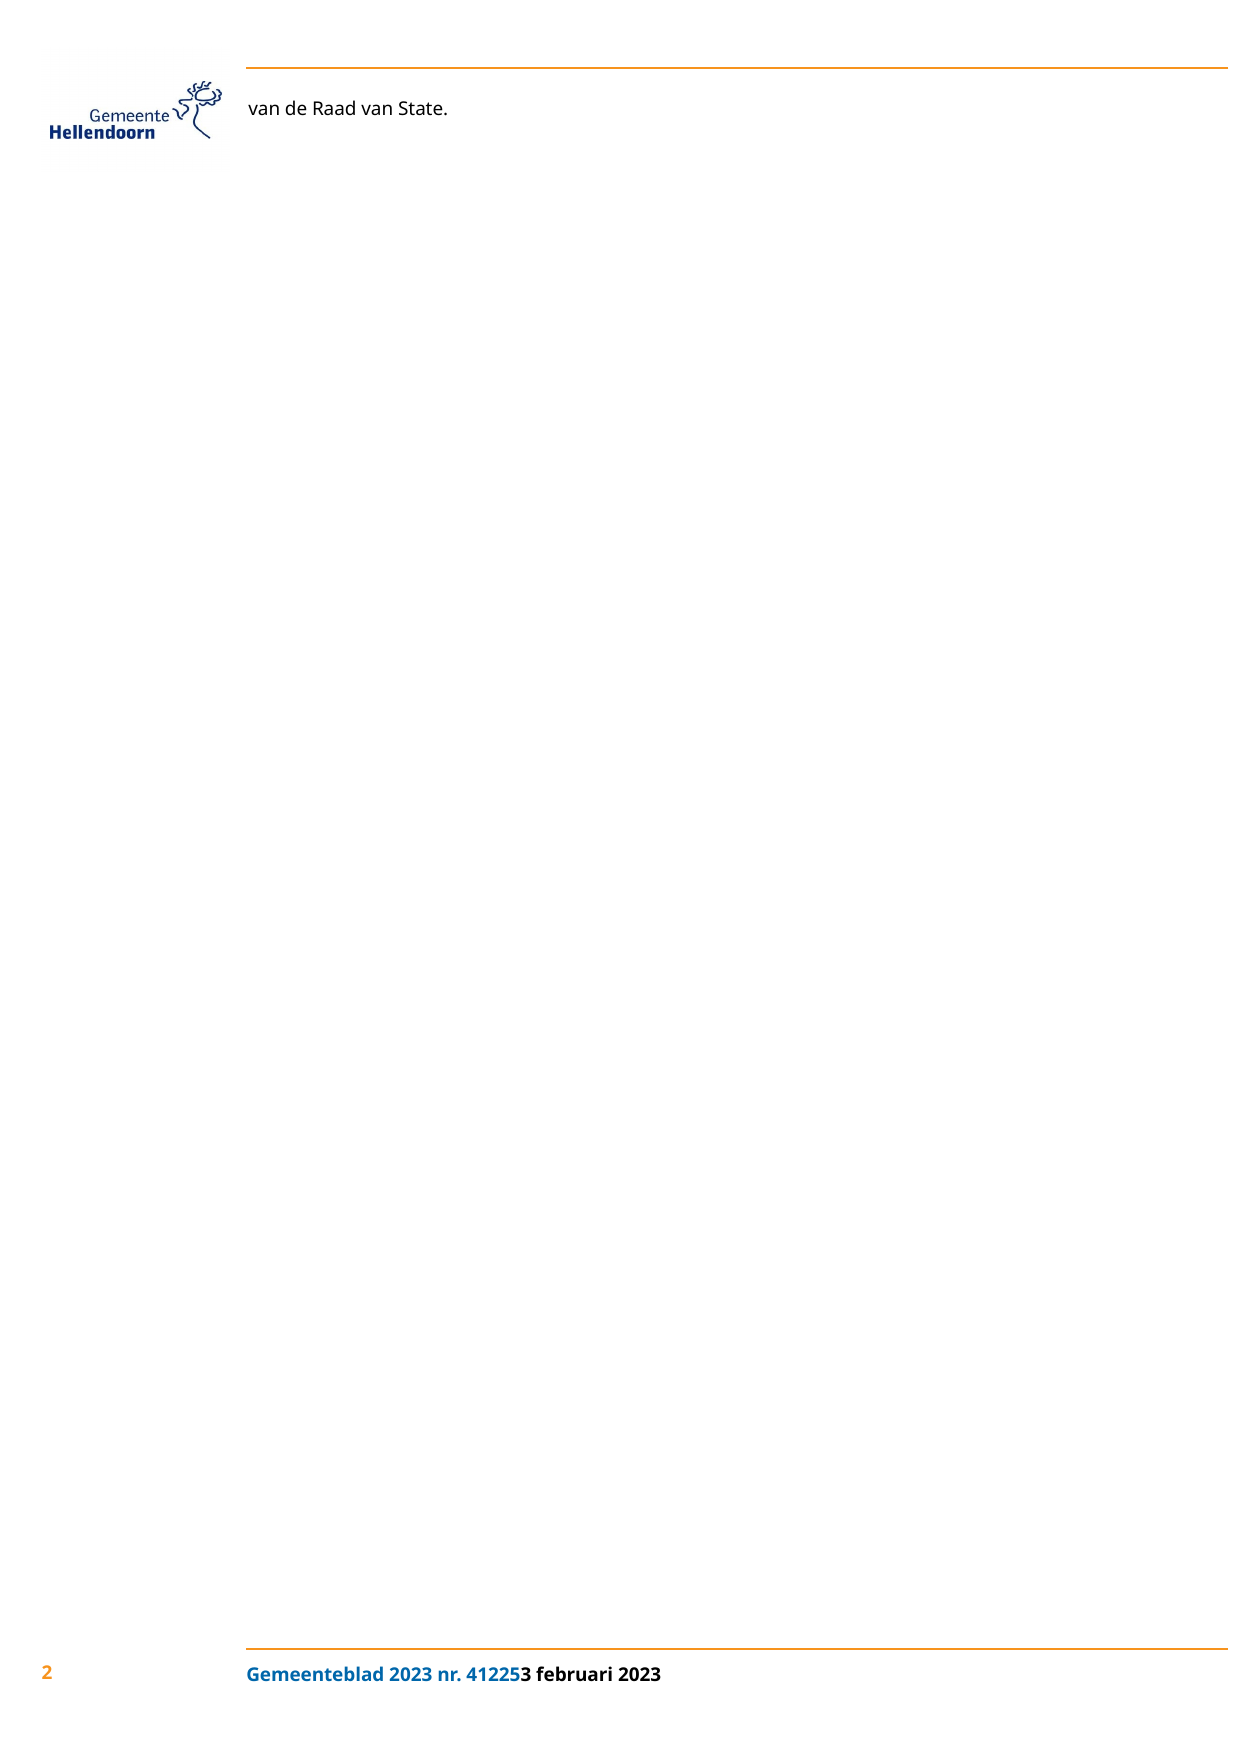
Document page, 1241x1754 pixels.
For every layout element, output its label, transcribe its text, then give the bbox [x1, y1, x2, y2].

text van de Raad van State. [248, 95, 1152, 121]
picture [41, 47, 231, 172]
